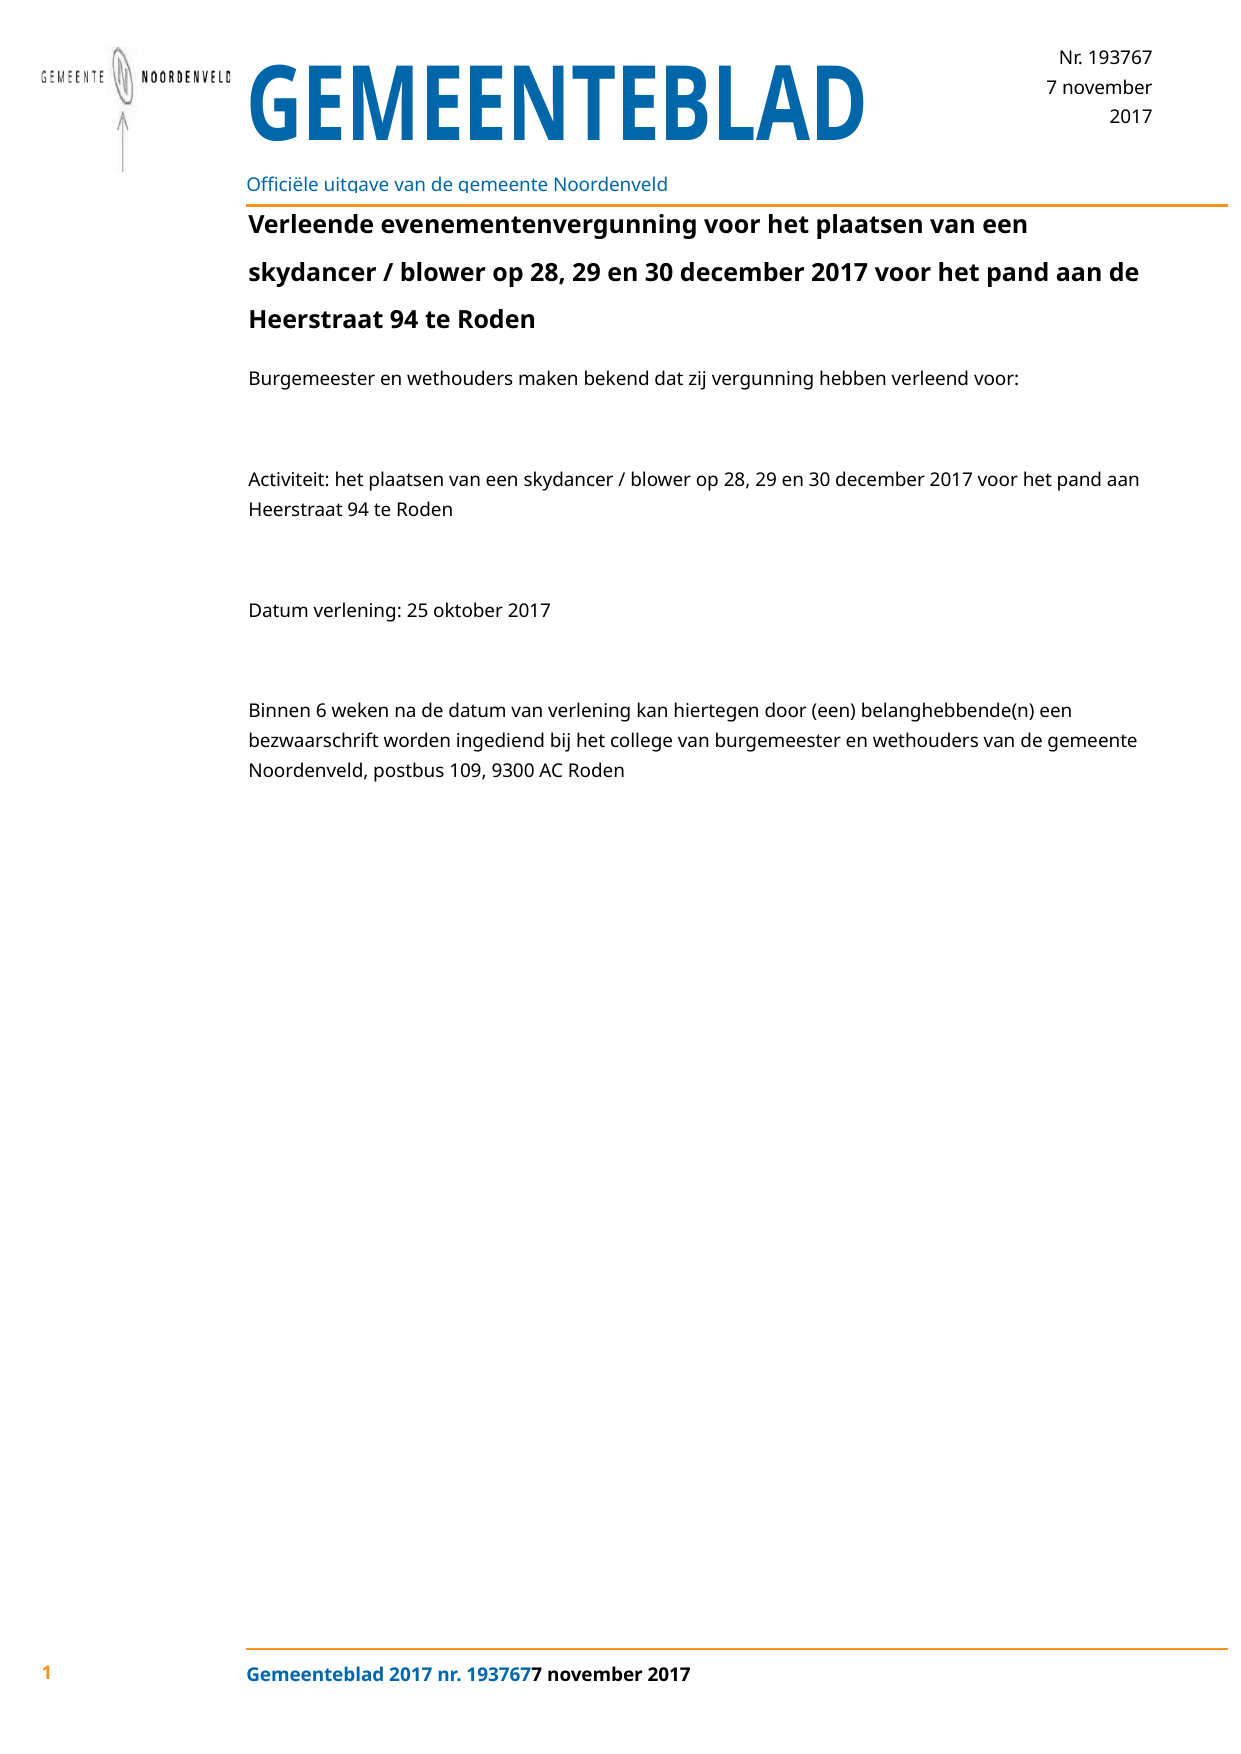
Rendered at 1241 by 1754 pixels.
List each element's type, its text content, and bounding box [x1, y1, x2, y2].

text Datum verlening: 25 oktober 2017 [248, 597, 1152, 622]
text Burgemeester en wethouders maken bekend dat zij vergunning hebben verleend voor: [248, 366, 1152, 391]
text Activiteit: het plaatsen van een skydancer / blower op 28, 29 en 30 december 2017 voor het pand aan Heerstraat 94 te Roden [248, 466, 1152, 522]
text Binnen 6 weken na de datum van verlening kan hiertegen door (een) belanghebbende(n) een bezwaarschrift worden ingediend bij het college van burgemeester en wethouders van de gemeente Noordenveld, postbus 109, 9300 AC Roden [248, 698, 1152, 782]
text Verleende evenementenvergunning voor het plaatsen van een skydancer / blower op 28, 29 en 30 december 2017 voor het pand aan de Heerstraat 94 te Roden [248, 207, 1152, 336]
picture [41, 47, 231, 172]
